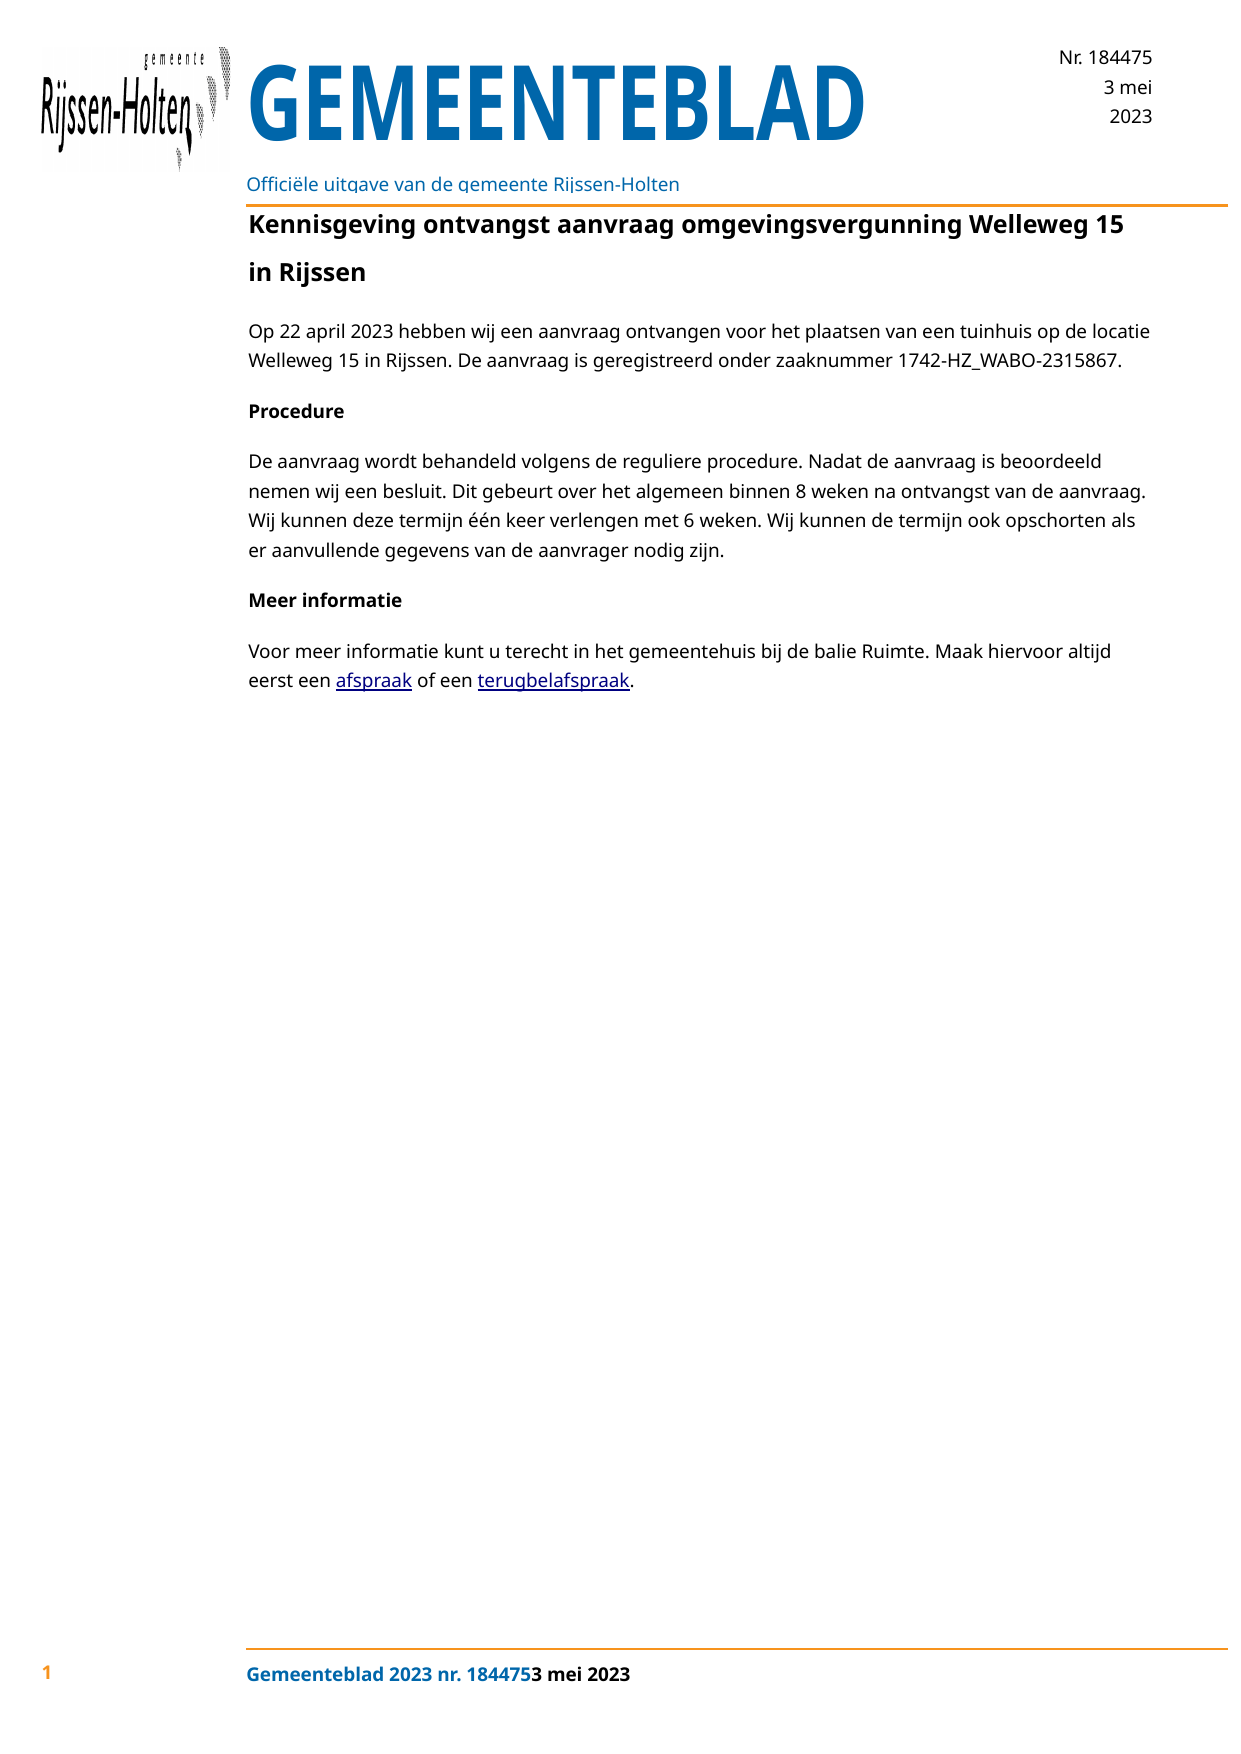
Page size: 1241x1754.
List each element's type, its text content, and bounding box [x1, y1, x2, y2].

text Procedure [248, 398, 1152, 424]
text De aanvraag wordt behandeld volgens de reguliere procedure. Nadat de aanvraag is beoordeeld nemen wij een besluit. Dit gebeurt over het algemeen binnen 8 weken na ontvangst van de aanvraag. Wij kunnen deze termijn één keer verlengen met 6 weken. Wij kunnen de termijn ook opschorten als er aanvullende gegevens van de aanvrager nodig zijn. [248, 448, 1152, 563]
text Voor meer informatie kunt u terecht in het gemeentehuis bij de balie Ruimte. Maak hiervoor altijd eerst een afspraak of een terugbelafspraak. [248, 638, 1152, 693]
text Kennisgeving ontvangst aanvraag omgevingsvergunning Welleweg 15 in Rijssen [248, 207, 1152, 288]
text Op 22 april 2023 hebben wij een aanvraag ontvangen voor het plaatsen van een tuinhuis op de locatie Welleweg 15 in Rijssen. De aanvraag is geregistreerd onder zaaknummer 1742-HZ_WABO-2315867. [248, 318, 1152, 373]
picture [41, 47, 231, 172]
text Meer informatie [248, 587, 1152, 613]
